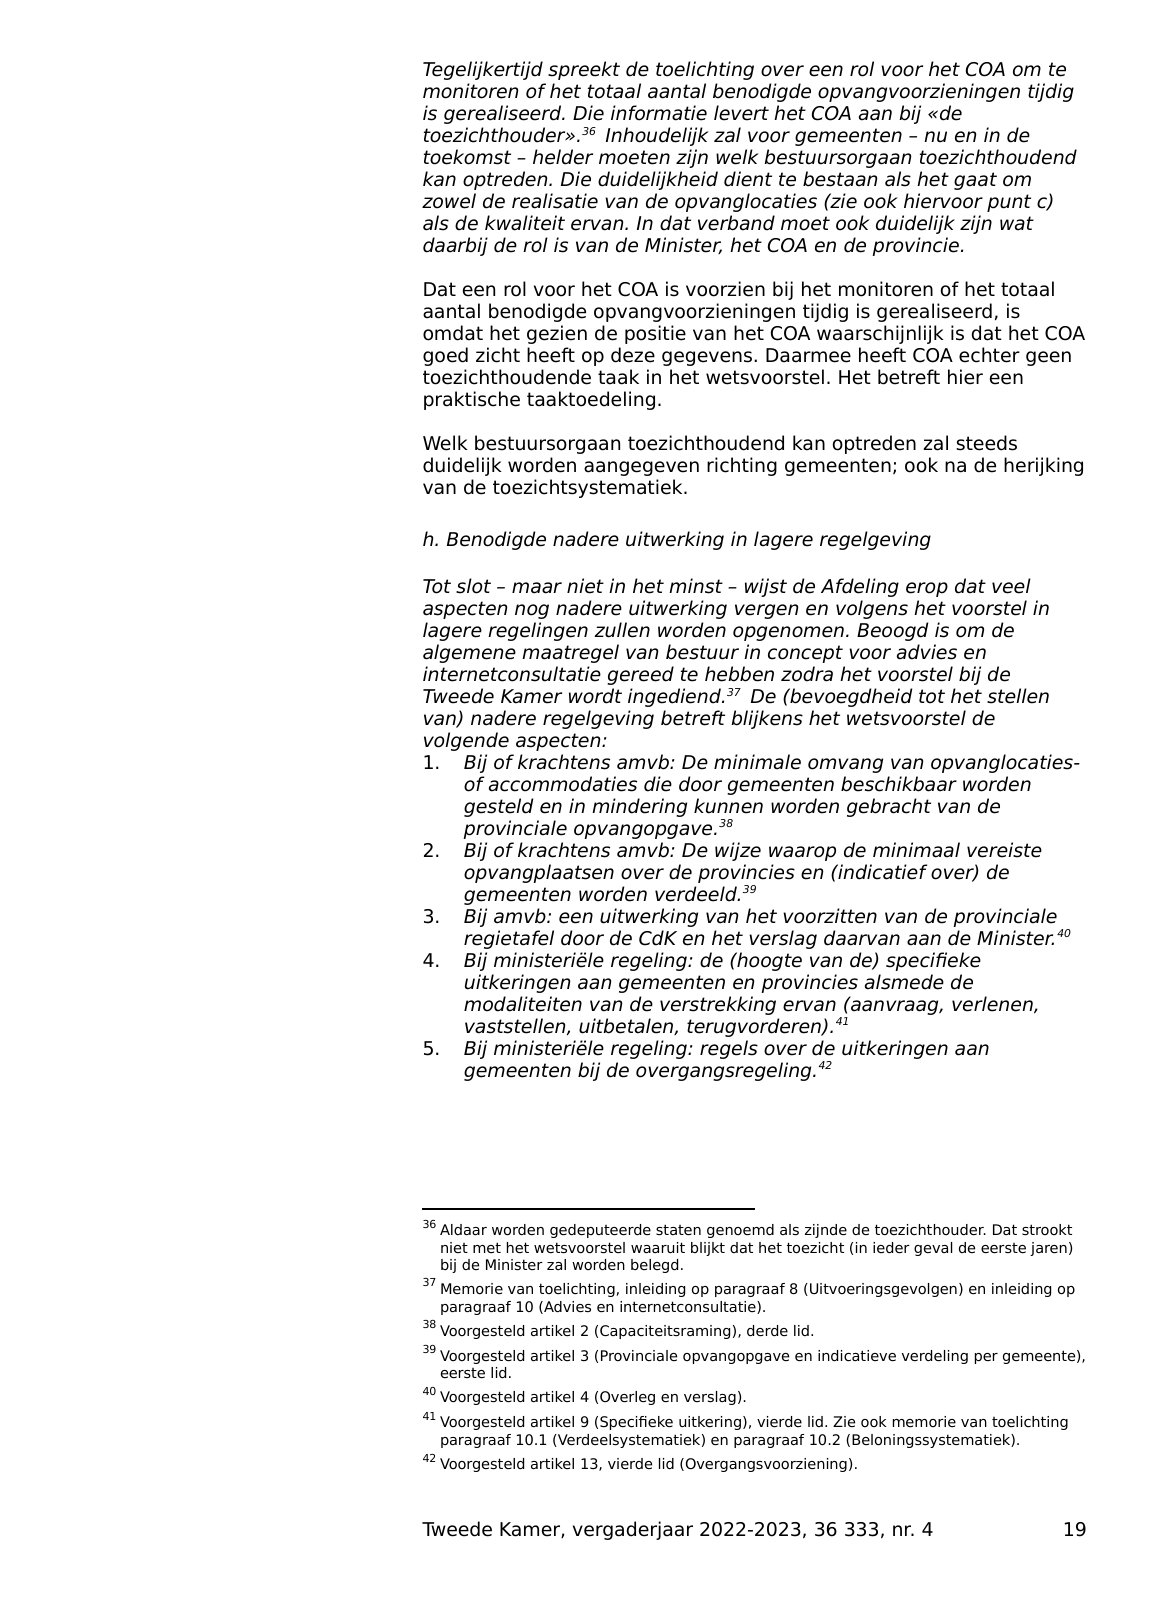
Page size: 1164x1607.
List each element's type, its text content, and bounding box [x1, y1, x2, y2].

text Welk bestuursorgaan toezichthoudend kan optreden zal steeds duidelijk worden aangegeven richting gemeenten; ook na de herijking van de toezichtsystematiek. [422, 433, 1087, 499]
text Voorgesteld artikel 9 (Specifieke uitkering), vierde lid. Zie ook memorie van toelichting paragraaf 10.1 (Verdeelsystematiek) en paragraaf 10.2 (Beloningssystematiek). [422, 1410, 1087, 1449]
text Tegelijkertijd spreekt de toelichting over een rol voor het COA om te monitoren of het totaal aantal benodigde opvangvoorzieningen tijdig is gerealiseerd. Die informatie levert het COA aan bij «de toezichthouder». Inhoudelijk zal voor gemeenten – nu en in de toekomst – helder moeten zijn welk bestuursorgaan toezichthoudend kan optreden. Die duidelijkheid dient te bestaan als het gaat om zowel de realisatie van de opvanglocaties (zie ook hiervoor punt c) als de kwaliteit ervan. In dat verband moet ook duidelijk zijn wat daarbij de rol is van de Minister, het COA en de provincie. [422, 59, 1087, 257]
text 3. Bij amvb: een uitwerking van het voorzitten van de provinciale regietafel door de CdK en het verslag daarvan aan de Minister. [422, 906, 1087, 950]
text Voorgesteld artikel 3 (Provinciale opvangopgave en indicatieve verdeling per gemeente), eerste lid. [422, 1343, 1087, 1382]
text 5. Bij ministeriële regeling: regels over de uitkeringen aan gemeenten bij de overgangsregeling. [422, 1038, 1087, 1082]
text Voorgesteld artikel 2 (Capaciteitsraming), derde lid. [422, 1318, 1087, 1341]
text 2. Bij of krachtens amvb: De wijze waarop de minimaal vereiste opvangplaatsen over de provincies en (indicatief over) de gemeenten worden verdeeld. [422, 840, 1087, 906]
text Voorgesteld artikel 4 (Overleg en verslag). [422, 1385, 1087, 1407]
text Memorie van toelichting, inleiding op paragraaf 8 (Uitvoeringsgevolgen) en inleiding op paragraaf 10 (Advies en internetconsultatie). [422, 1277, 1087, 1316]
text 4. Bij ministeriële regeling: de (hoogte van de) specifieke uitkeringen aan gemeenten en provincies alsmede de modaliteiten van de verstrekking ervan (aanvraag, verlenen, vaststellen, uitbetalen, terugvorderen). [422, 950, 1087, 1038]
text Tot slot – maar niet in het minst – wijst de Afdeling erop dat veel aspecten nog nadere uitwerking vergen en volgens het voorstel in lagere regelingen zullen worden opgenomen. Beoogd is om de algemene maatregel van bestuur in concept voor advies en internetconsultatie gereed te hebben zodra het voorstel bij de Tweede Kamer wordt ingediend. De (bevoegdheid tot het stellen van) nadere regelgeving betreft blijkens het wetsvoorstel de volgende aspecten: [422, 576, 1087, 752]
text 1. Bij of krachtens amvb: De minimale omvang van opvanglocaties- of accommodaties die door gemeenten beschikbaar worden gesteld en in mindering kunnen worden gebracht van de provinciale opvangopgave. [422, 752, 1087, 840]
text Voorgesteld artikel 13, vierde lid (Overgangsvoorziening). [422, 1452, 1087, 1474]
text Dat een rol voor het COA is voorzien bij het monitoren of het totaal aantal benodigde opvangvoorzieningen tijdig is gerealiseerd, is omdat het gezien de positie van het COA waarschijnlijk is dat het COA goed zicht heeft op deze gegevens. Daarmee heeft COA echter geen toezichthoudende taak in het wetsvoorstel. Het betreft hier een praktische taaktoedeling. [422, 279, 1087, 411]
text Aldaar worden gedeputeerde staten genoemd als zijnde de toezichthouder. Dat strookt niet met het wetsvoorstel waaruit blijkt dat het toezicht (in ieder geval de eerste jaren) bij de Minister zal worden belegd. [422, 1218, 1087, 1274]
subtitle h. Benodigde nadere uitwerking in lagere regelgeving [422, 529, 1087, 551]
